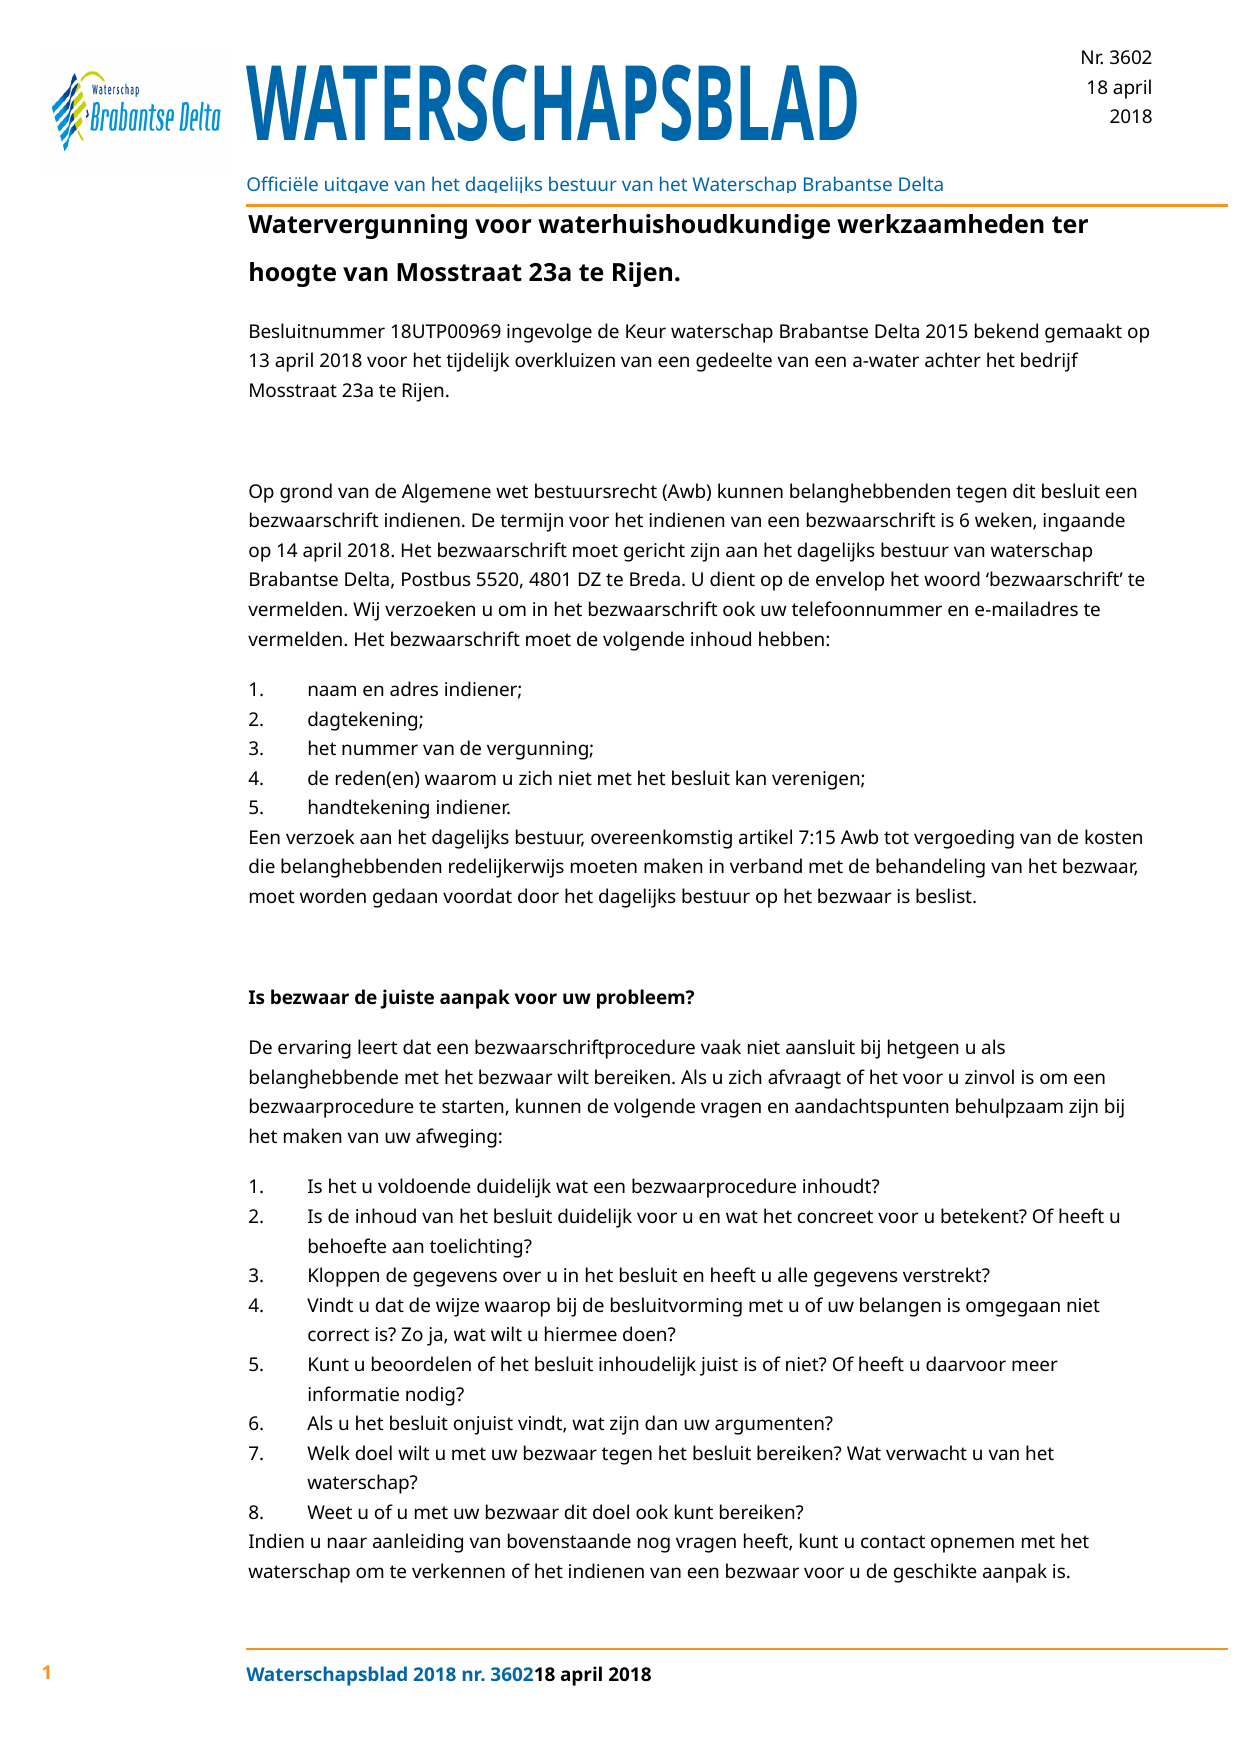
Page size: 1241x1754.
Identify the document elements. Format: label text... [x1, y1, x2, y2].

list Is de inhoud van het besluit duidelijk voor u en wat het concreet voor u betekent? Of heeft u behoefte aan toelichting? [248, 1203, 1152, 1259]
list Is het u voldoende duidelijk wat een bezwaarprocedure inhoudt? [248, 1174, 1152, 1199]
picture [41, 47, 231, 172]
list Kloppen de gegevens over u in het besluit en heeft u alle gegevens verstrekt? [248, 1262, 1152, 1288]
list de reden(en) waarom u zich niet met het besluit kan verenigen; [248, 765, 1152, 791]
text De ervaring leert dat een bezwaarschriftprocedure vaak niet aansluit bij hetgeen u als belanghebbende met het bezwaar wilt bereiken. Als u zich afvraagt of het voor u zinvol is om een bezwaarprocedure te starten, kunnen de volgende vragen en aandachtspunten behulpzaam zijn bij het maken van uw afweging: [248, 1034, 1152, 1149]
list Weet u of u met uw bezwaar dit doel ook kunt bereiken? [248, 1499, 1152, 1525]
list handtekening indiener. [248, 794, 1152, 820]
text Op grond van de Algemene wet bestuursrecht (Awb) kunnen belanghebbenden tegen dit besluit een bezwaarschrift indienen. De termijn voor het indienen van een bezwaarschrift is 6 weken, ingaande op 14 april 2018. Het bezwaarschrift moet gericht zijn aan het dagelijks bestuur van waterschap Brabantse Delta, Postbus 5520, 4801 DZ te Breda. U dient op de envelop het woord ‘bezwaarschrift’ te vermelden. Wij verzoeken u om in het bezwaarschrift ook uw telefoonnummer en e‑mailadres te vermelden. Het bezwaarschrift moet de volgende inhoud hebben: [248, 478, 1152, 652]
list naam en adres indiener; [248, 676, 1152, 702]
text Watervergunning voor waterhuishoudkundige werkzaamheden ter hoogte van Mosstraat 23a te Rijen. [248, 207, 1152, 288]
list het nummer van de vergunning; [248, 735, 1152, 761]
list Vindt u dat de wijze waarop bij de besluitvorming met u of uw belangen is omgegaan niet correct is? Zo ja, wat wilt u hiermee doen? [248, 1292, 1152, 1347]
text Indien u naar aanleiding van bovenstaande nog vragen heeft, kunt u contact opnemen met het waterschap om te verkennen of het indienen van een bezwaar voor u de geschikte aanpak is. [248, 1529, 1152, 1584]
text Besluitnummer 18UTP00969 ingevolge de Keur waterschap Brabantse Delta 2015 bekend gemaakt op 13 april 2018 voor het tijdelijk overkluizen van een gedeelte van een a-water achter het bedrijf Mosstraat 23a te Rijen. [248, 318, 1152, 403]
list Welk doel wilt u met uw bezwaar tegen het besluit bereiken? Wat verwacht u van het waterschap? [248, 1440, 1152, 1495]
text Is bezwaar de juiste aanpak voor uw probleem? [248, 984, 1152, 1010]
text Een verzoek aan het dagelijks bestuur, overeenkomstig artikel 7:15 Awb tot vergoeding van de kosten die belanghebbenden redelijkerwijs moeten maken in verband met de behandeling van het bezwaar, moet worden gedaan voordat door het dagelijks bestuur op het bezwaar is beslist. [248, 824, 1152, 909]
list Als u het besluit onjuist vindt, wat zijn dan uw argumenten? [248, 1410, 1152, 1436]
list dagtekening; [248, 706, 1152, 732]
list Kunt u beoordelen of het besluit inhoudelijk juist is of niet? Of heeft u daarvoor meer informatie nodig? [248, 1351, 1152, 1407]
